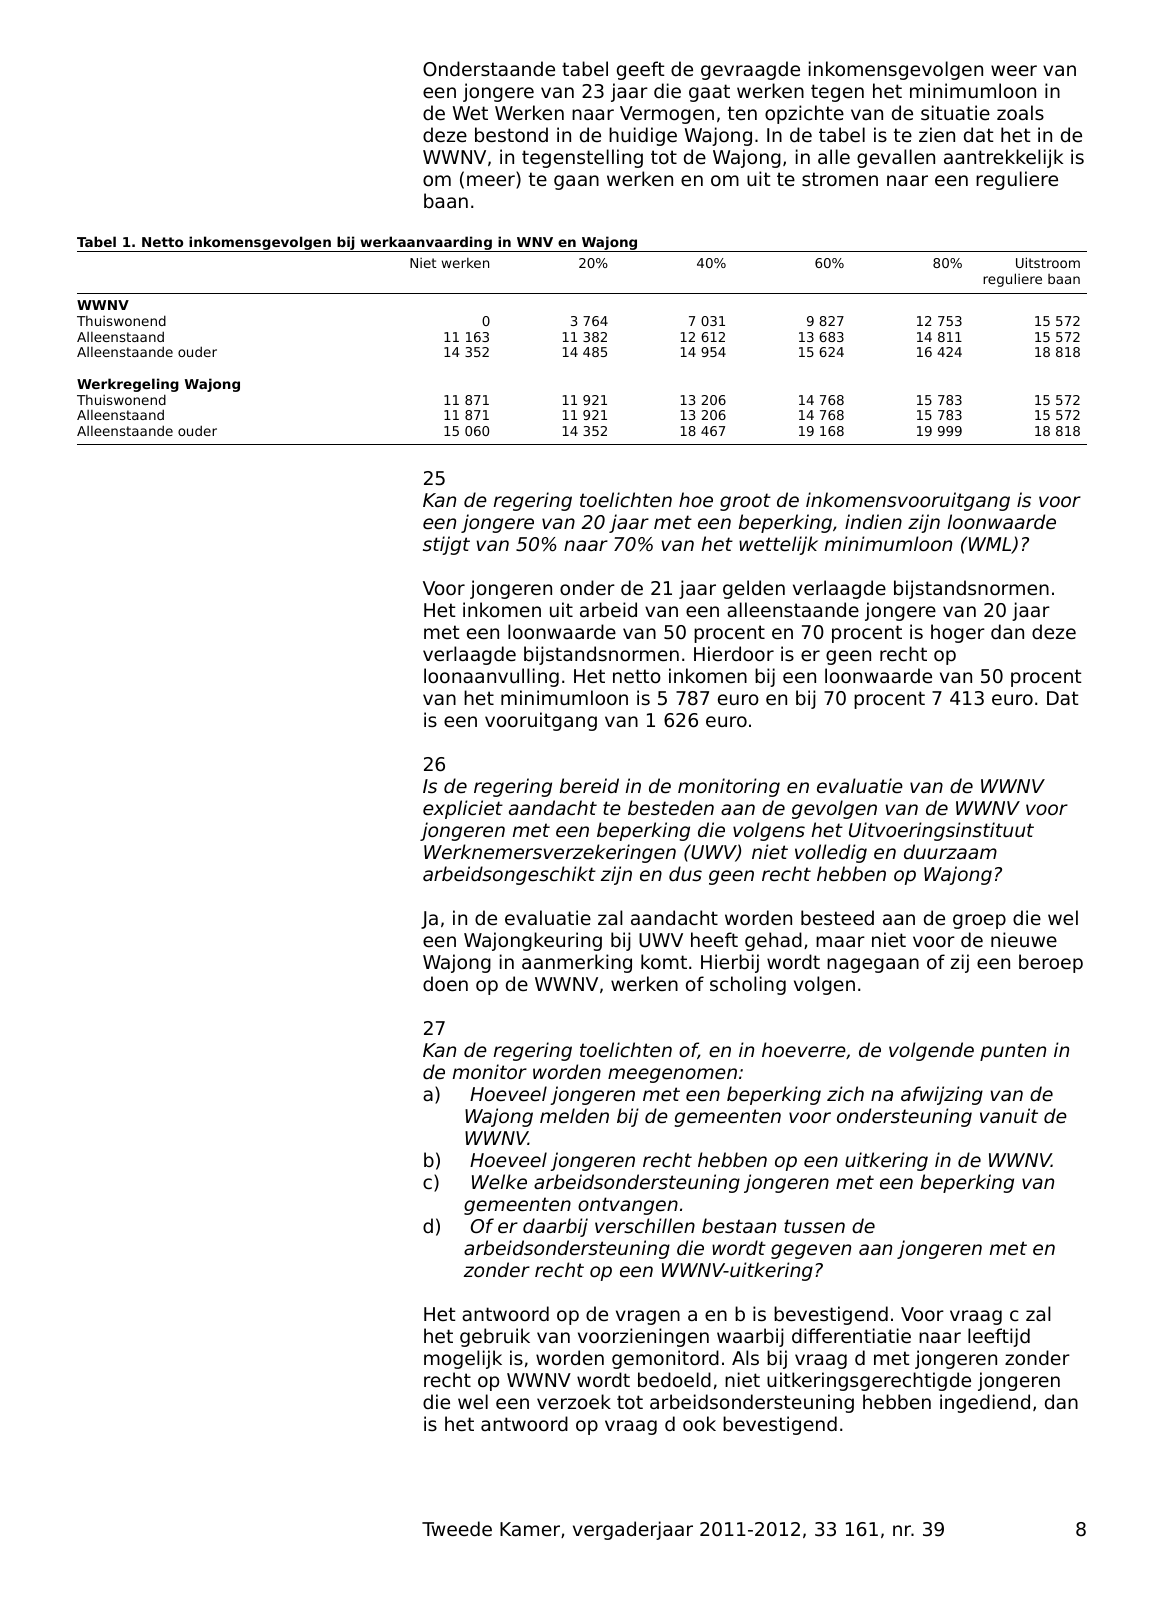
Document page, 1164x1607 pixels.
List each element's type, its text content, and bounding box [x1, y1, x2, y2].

text Is de regering bereid in de monitoring en evaluatie van de WWNV expliciet aandacht te besteden aan de gevolgen van de WWNV voor jongeren met een beperking die volgens het Uitvoeringsinstituut Werknemersverzekeringen (UWV) niet volledig en duurzaam arbeidsongeschikt zijn en dus geen recht hebben op Wajong? [422, 776, 1087, 886]
table_cell [732, 377, 850, 392]
table_cell Werkregeling Wajong [77, 377, 378, 392]
table_cell [378, 377, 496, 392]
table_cell 40% [614, 252, 732, 292]
table_cell 11 163 [378, 330, 496, 345]
table_cell 13 683 [732, 330, 850, 345]
text Onderstaande tabel geeft de gevraagde inkomensgevolgen weer van een jongere van 23 jaar die gaat werken tegen het minimumloon in de Wet Werken naar Vermogen, ten opzichte van de situatie zoals deze bestond in de huidige Wajong. In de tabel is te zien dat het in de WWNV, in tegenstelling tot de Wajong, in alle gevallen aantrekkelijk is om (meer) te gaan werken en om uit te stromen naar een reguliere baan. [422, 59, 1087, 213]
text 27 [422, 1018, 1087, 1040]
text Voor jongeren onder de 21 jaar gelden verlaagde bijstandsnormen. Het inkomen uit arbeid van een alleenstaande jongere van 20 jaar met een loonwaarde van 50 procent en 70 procent is hoger dan deze verlaagde bijstandsnormen. Hierdoor is er geen recht op loonaanvulling. Het netto inkomen bij een loonwaarde van 50 procent van het minimumloon is 5 787 euro en bij 70 procent 7 413 euro. Dat is een vooruitgang van 1 626 euro. [422, 578, 1087, 732]
table_cell 60% [732, 252, 850, 292]
table_cell 9 827 [732, 314, 850, 329]
table_cell [969, 361, 1087, 377]
table_cell 11 382 [496, 330, 614, 345]
table_cell 3 764 [496, 314, 614, 329]
text Kan de regering toelichten hoe groot de inkomensvooruitgang is voor een jongere van 20 jaar met een beperking, indien zijn loonwaarde stijgt van 50% naar 70% van het wettelijk minimumloon (WML)? [422, 489, 1087, 556]
table_cell Alleenstaand [77, 330, 378, 345]
table_cell Thuiswonend [77, 314, 378, 329]
table_cell 15 572 [969, 408, 1087, 424]
table_cell [969, 377, 1087, 392]
table_cell 7 031 [614, 314, 732, 329]
table_cell 80% [850, 252, 968, 292]
text Kan de regering toelichten of, en in hoeverre, de volgende punten in de monitor worden meegenomen: [422, 1040, 1087, 1084]
table_cell 14 352 [496, 424, 614, 444]
table_cell Alleenstaande ouder [77, 424, 378, 444]
table_cell 15 624 [732, 345, 850, 361]
table_cell [614, 377, 732, 392]
table_cell [496, 361, 614, 377]
table_cell 11 921 [496, 408, 614, 424]
table_cell [614, 294, 732, 314]
table_cell [614, 361, 732, 377]
table_cell 15 572 [969, 314, 1087, 329]
text Het antwoord op de vragen a en b is bevestigend. Voor vraag c zal het gebruik van voorzieningen waarbij differentiatie naar leeftijd mogelijk is, worden gemonitord. Als bij vraag d met jongeren zonder recht op WWNV wordt bedoeld, niet uitkeringsgerechtigde jongeren die wel een verzoek tot arbeidsondersteuning hebben ingediend, dan is het antwoord op vraag d ook bevestigend. [422, 1304, 1087, 1436]
table_cell 12 612 [614, 330, 732, 345]
table_cell 14 768 [732, 393, 850, 408]
table_cell 14 352 [378, 345, 496, 361]
table_cell 14 768 [732, 408, 850, 424]
table_cell 16 424 [850, 345, 968, 361]
text 26 [422, 754, 1087, 776]
table_cell 11 921 [496, 393, 614, 408]
table_cell Alleenstaande ouder [77, 345, 378, 361]
table_cell Uitstroom reguliere baan [969, 252, 1087, 292]
table_cell [732, 294, 850, 314]
table_cell WWNV [77, 294, 378, 314]
table_cell [378, 294, 496, 314]
table_cell 15 783 [850, 408, 968, 424]
table_cell 20% [496, 252, 614, 292]
table_cell Alleenstaand [77, 408, 378, 424]
table_cell [77, 252, 378, 292]
text d) Of er daarbij verschillen bestaan tussen de arbeidsondersteuning die wordt gegeven aan jongeren met en zonder recht op een WWNV-uitkering? [422, 1216, 1087, 1282]
table_cell 18 818 [969, 345, 1087, 361]
table_cell [496, 377, 614, 392]
table_cell 15 572 [969, 330, 1087, 345]
table_cell [850, 294, 968, 314]
table_cell 11 871 [378, 393, 496, 408]
text Ja, in de evaluatie zal aandacht worden besteed aan de groep die wel een Wajongkeuring bij UWV heeft gehad, maar niet voor de nieuwe Wajong in aanmerking komt. Hierbij wordt nagegaan of zij een beroep doen op de WWNV, werken of scholing volgen. [422, 908, 1087, 996]
table_cell [77, 361, 378, 377]
table_cell 15 060 [378, 424, 496, 444]
table_cell 14 811 [850, 330, 968, 345]
text a) Hoeveel jongeren met een beperking zich na afwijzing van de Wajong melden bij de gemeenten voor ondersteuning vanuit de WWNV. [422, 1084, 1087, 1150]
table_cell [850, 361, 968, 377]
table_cell 11 871 [378, 408, 496, 424]
table_cell Niet werken [378, 252, 496, 292]
table_cell [969, 294, 1087, 314]
table_cell 18 467 [614, 424, 732, 444]
table_cell [378, 361, 496, 377]
text b) Hoeveel jongeren recht hebben op een uitkering in de WWNV. [422, 1150, 1087, 1172]
table_cell 19 999 [850, 424, 968, 444]
table_cell 14 954 [614, 345, 732, 361]
table_cell [496, 294, 614, 314]
table_header Tabel 1. Netto inkomensgevolgen bij werkaanvaarding in WNV en Wajong [77, 235, 1087, 251]
table_cell 19 168 [732, 424, 850, 444]
table_cell 13 206 [614, 408, 732, 424]
table_cell 15 572 [969, 393, 1087, 408]
text c) Welke arbeidsondersteuning jongeren met een beperking van gemeenten ontvangen. [422, 1172, 1087, 1216]
table_cell 12 753 [850, 314, 968, 329]
table_cell [850, 377, 968, 392]
table_cell 15 783 [850, 393, 968, 408]
table_cell [732, 361, 850, 377]
table_cell 13 206 [614, 393, 732, 408]
table_cell 18 818 [969, 424, 1087, 444]
text 25 [422, 468, 1087, 489]
table_cell 0 [378, 314, 496, 329]
table_cell 14 485 [496, 345, 614, 361]
table_cell Thuiswonend [77, 393, 378, 408]
